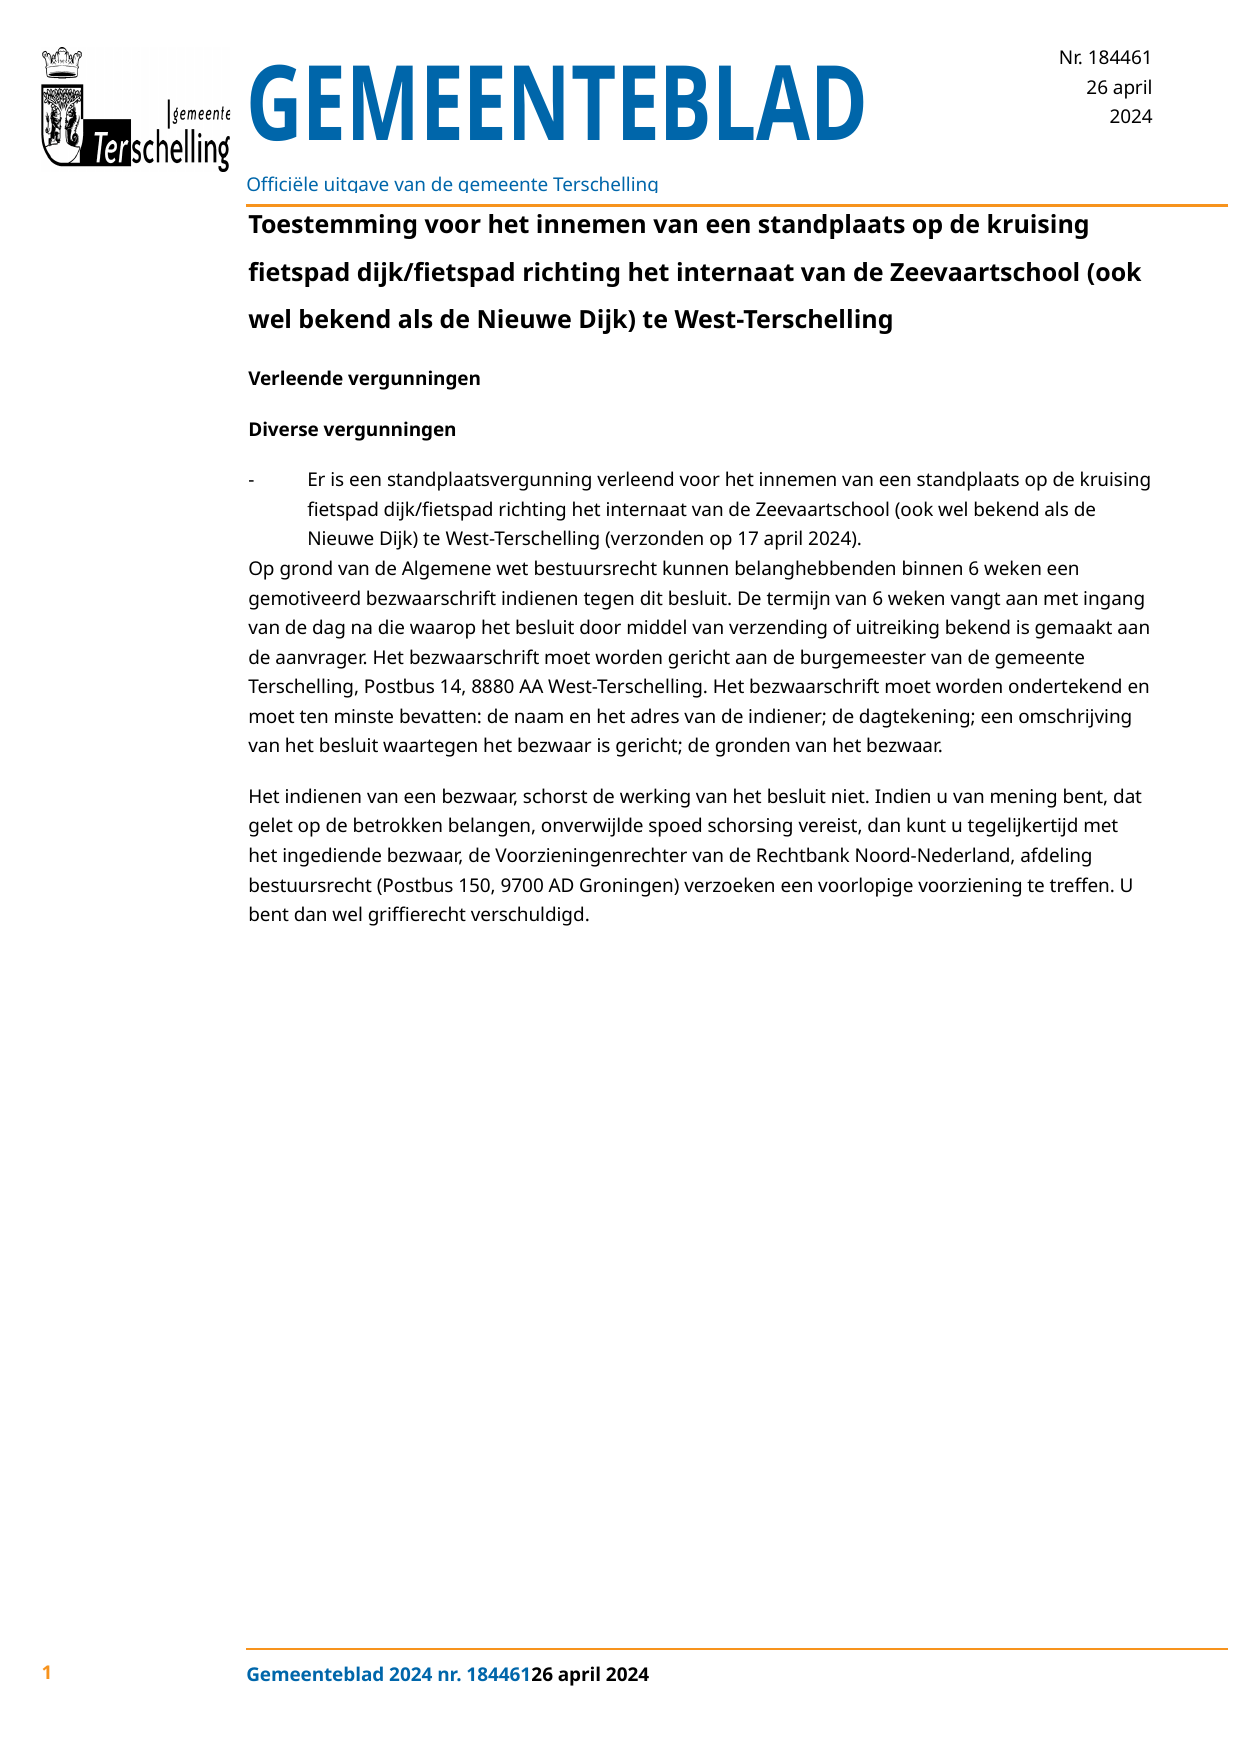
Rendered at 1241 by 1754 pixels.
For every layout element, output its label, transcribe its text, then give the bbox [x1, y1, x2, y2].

text Toestemming voor het innemen van een standplaats op de kruising fietspad dijk/fietspad richting het internaat van de Zeevaartschool (ook wel bekend als de Nieuwe Dijk) te West-Terschelling [248, 207, 1152, 336]
picture [41, 47, 231, 172]
text Diverse vergunningen [248, 416, 1152, 442]
text Verleende vergunningen [248, 366, 1152, 391]
text Het indienen van een bezwaar, schorst de werking van het besluit niet. Indien u van mening bent, dat gelet op de betrokken belangen, onverwijlde spoed schorsing vereist, dan kunt u tegelijkertijd met het ingediende bezwaar, de Voorzieningenrechter van de Rechtbank Noord-Nederland, afdeling bestuursrecht (Postbus 150, 9700 AD Groningen) verzoeken een voorlopige voorziening te treffen. U bent dan wel griffierecht verschuldigd. [248, 783, 1152, 927]
list Er is een standplaatsvergunning verleend voor het innemen van een standplaats op de kruising fietspad dijk/fietspad richting het internaat van de Zeevaartschool (ook wel bekend als de Nieuwe Dijk) te West-Terschelling (verzonden op 17 april 2024). [248, 466, 1152, 551]
text Op grond van de Algemene wet bestuursrecht kunnen belanghebbenden binnen 6 weken een gemotiveerd bezwaarschrift indienen tegen dit besluit. De termijn van 6 weken vangt aan met ingang van de dag na die waarop het besluit door middel van verzending of uitreiking bekend is gemaakt aan de aanvrager. Het bezwaarschrift moet worden gericht aan de burgemeester van de gemeente Terschelling, Postbus 14, 8880 AA West-Terschelling. Het bezwaarschrift moet worden ondertekend en moet ten minste bevatten: de naam en het adres van de indiener; de dagtekening; een omschrijving van het besluit waartegen het bezwaar is gericht; de gronden van het bezwaar. [248, 555, 1152, 758]
